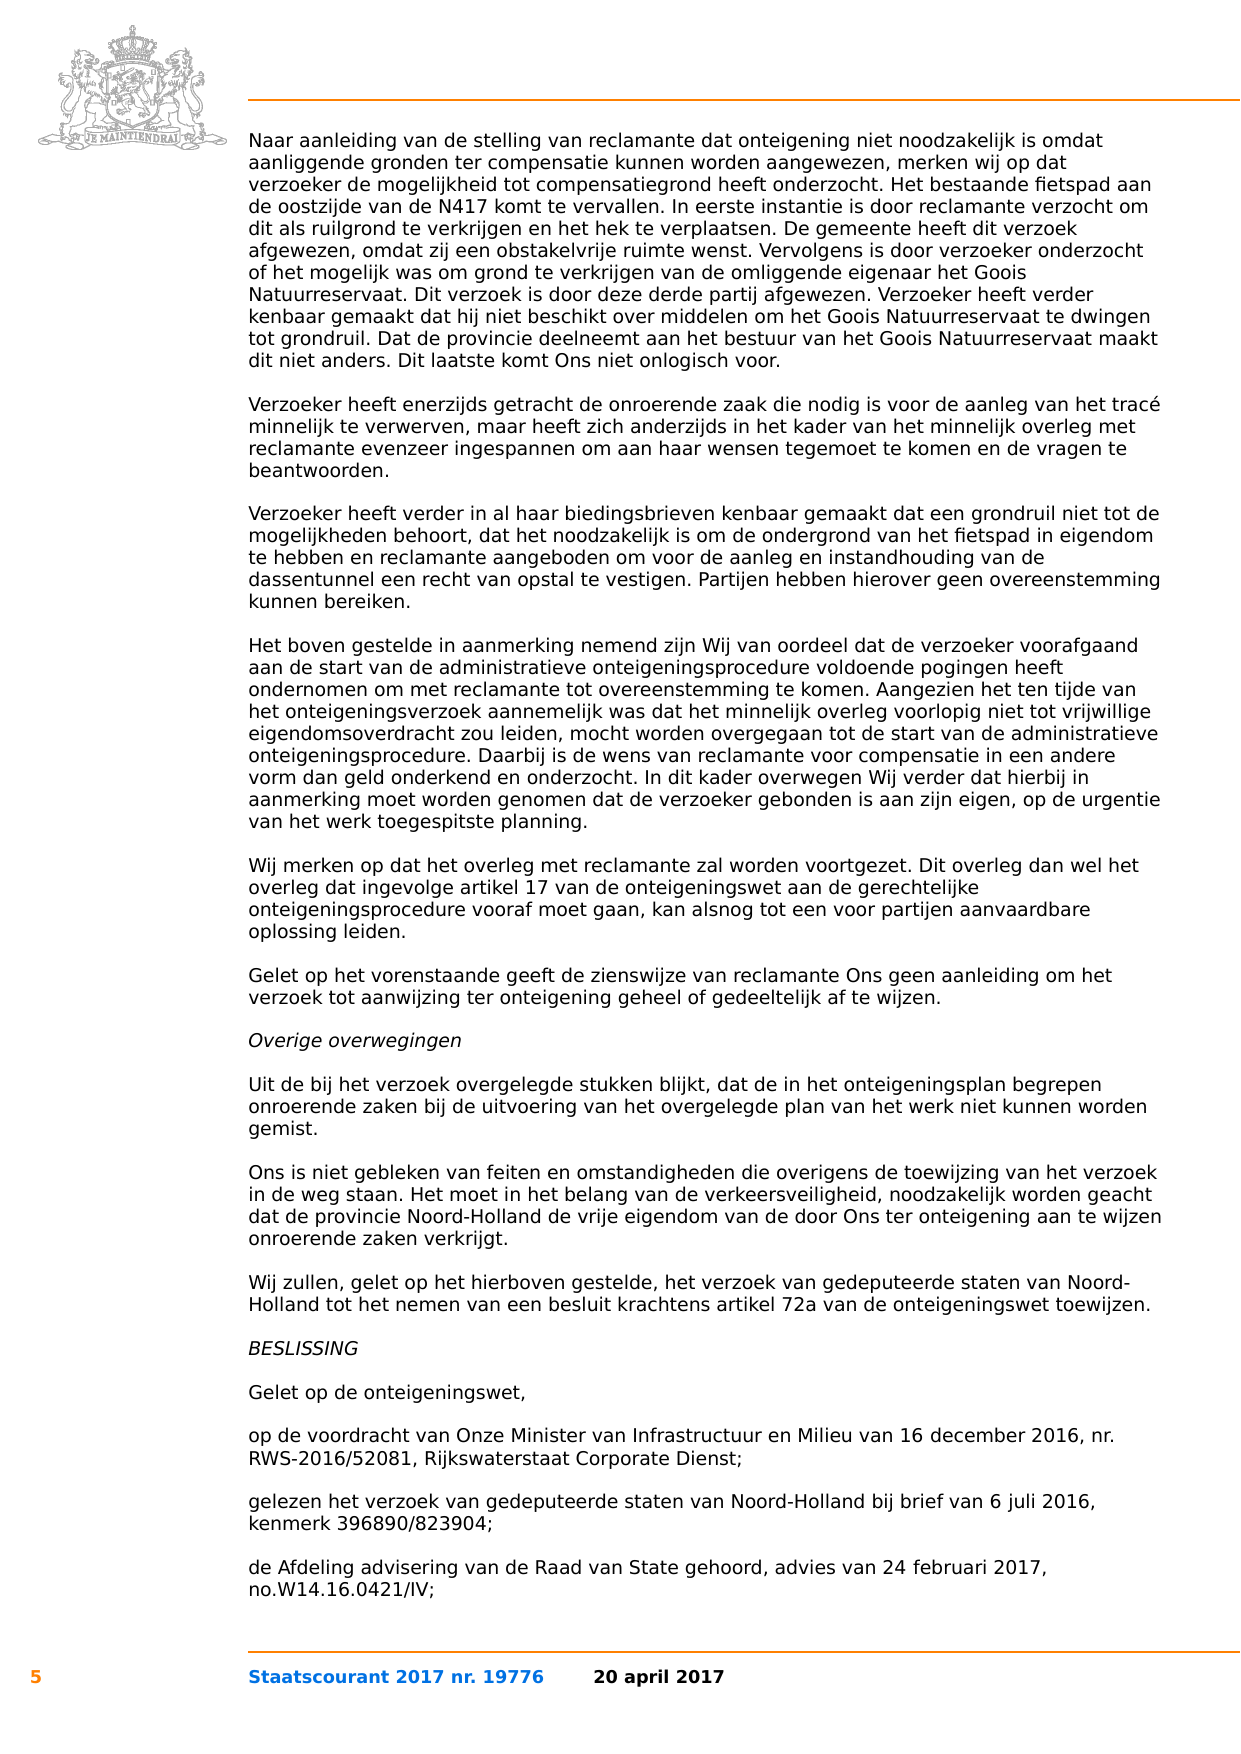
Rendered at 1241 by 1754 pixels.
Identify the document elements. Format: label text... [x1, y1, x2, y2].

text Ons is niet gebleken van feiten en omstandigheden die overigens de toewijzing van het verzoek in de weg staan. Het moet in het belang van de verkeersveiligheid, noodzakelijk worden geacht dat de provincie Noord-Holland de vrije eigendom van de door Ons ter onteigening aan te wijzen onroerende zaken verkrijgt. [248, 1162, 1163, 1250]
text Wij merken op dat het overleg met reclamante zal worden voortgezet. Dit overleg dan wel het overleg dat ingevolge artikel 17 van de onteigeningswet aan de gerechtelijke onteigeningsprocedure vooraf moet gaan, kan alsnog tot een voor partijen aanvaardbare oplossing leiden. [248, 855, 1163, 943]
subtitle Overige overwegingen [248, 1030, 1163, 1052]
text Verzoeker heeft enerzijds getracht de onroerende zaak die nodig is voor de aanleg van het tracé minnelijk te verwerven, maar heeft zich anderzijds in het kader van het minnelijk overleg met reclamante evenzeer ingespannen om aan haar wensen tegemoet te komen en de vragen te beantwoorden. [248, 393, 1163, 481]
text Naar aanleiding van de stelling van reclamante dat onteigening niet noodzakelijk is omdat aanliggende gronden ter compensatie kunnen worden aangewezen, merken wij op dat verzoeker de mogelijkheid tot compensatiegrond heeft onderzocht. Het bestaande fietspad aan de oostzijde van de N417 komt te vervallen. In eerste instantie is door reclamante verzocht om dit als ruilgrond te verkrijgen en het hek te verplaatsen. De gemeente heeft dit verzoek afgewezen, omdat zij een obstakelvrije ruimte wenst. Vervolgens is door verzoeker onderzocht of het mogelijk was om grond te verkrijgen van de omliggende eigenaar het Goois Natuurreservaat. Dit verzoek is door deze derde partij afgewezen. Verzoeker heeft verder kenbaar gemaakt dat hij niet beschikt over middelen om het Goois Natuurreservaat te dwingen tot grondruil. Dat de provincie deelneemt aan het bestuur van het Goois Natuurreservaat maakt dit niet anders. Dit laatste komt Ons niet onlogisch voor. [248, 130, 1163, 372]
picture [38, 25, 227, 150]
text Verzoeker heeft verder in al haar biedingsbrieven kenbaar gemaakt dat een grondruil niet tot de mogelijkheden behoort, dat het noodzakelijk is om de ondergrond van het fietspad in eigendom te hebben en reclamante aangeboden om voor de aanleg en instandhouding van de dassentunnel een recht van opstal te vestigen. Partijen hebben hierover geen overeenstemming kunnen bereiken. [248, 503, 1163, 613]
text Gelet op de onteigeningswet, [248, 1382, 1163, 1403]
text Wij zullen, gelet op het hierboven gestelde, het verzoek van gedeputeerde staten van Noord-Holland tot het nemen van een besluit krachtens artikel 72a van de onteigeningswet toewijzen. [248, 1272, 1163, 1316]
subtitle BESLISSING [248, 1338, 1163, 1360]
text Het boven gestelde in aanmerking nemend zijn Wij van oordeel dat de verzoeker voorafgaand aan de start van de administratieve onteigeningsprocedure voldoende pogingen heeft ondernomen om met reclamante tot overeenstemming te komen. Aangezien het ten tijde van het onteigeningsverzoek aannemelijk was dat het minnelijk overleg voorlopig niet tot vrijwillige eigendomsoverdracht zou leiden, mocht worden overgegaan tot de start van de administratieve onteigeningsprocedure. Daarbij is de wens van reclamante voor compensatie in een andere vorm dan geld onderkend en onderzocht. In dit kader overwegen Wij verder dat hierbij in aanmerking moet worden genomen dat de verzoeker gebonden is aan zijn eigen, op de urgentie van het werk toegespitste planning. [248, 635, 1163, 833]
text gelezen het verzoek van gedeputeerde staten van Noord-Holland bij brief van 6 juli 2016, kenmerk 396890/823904; [248, 1491, 1163, 1535]
text Uit de bij het verzoek overgelegde stukken blijkt, dat de in het onteigeningsplan begrepen onroerende zaken bij de uitvoering van het overgelegde plan van het werk niet kunnen worden gemist. [248, 1074, 1163, 1140]
text de Afdeling advisering van de Raad van State gehoord, advies van 24 februari 2017, no.W14.16.0421/IV; [248, 1557, 1163, 1601]
text op de voordracht van Onze Minister van Infrastructuur en Milieu van 16 december 2016, nr. RWS-2016/52081, Rijkswaterstaat Corporate Dienst; [248, 1425, 1163, 1469]
text Gelet op het vorenstaande geeft de zienswijze van reclamante Ons geen aanleiding om het verzoek tot aanwijzing ter onteigening geheel of gedeeltelijk af te wijzen. [248, 964, 1163, 1008]
